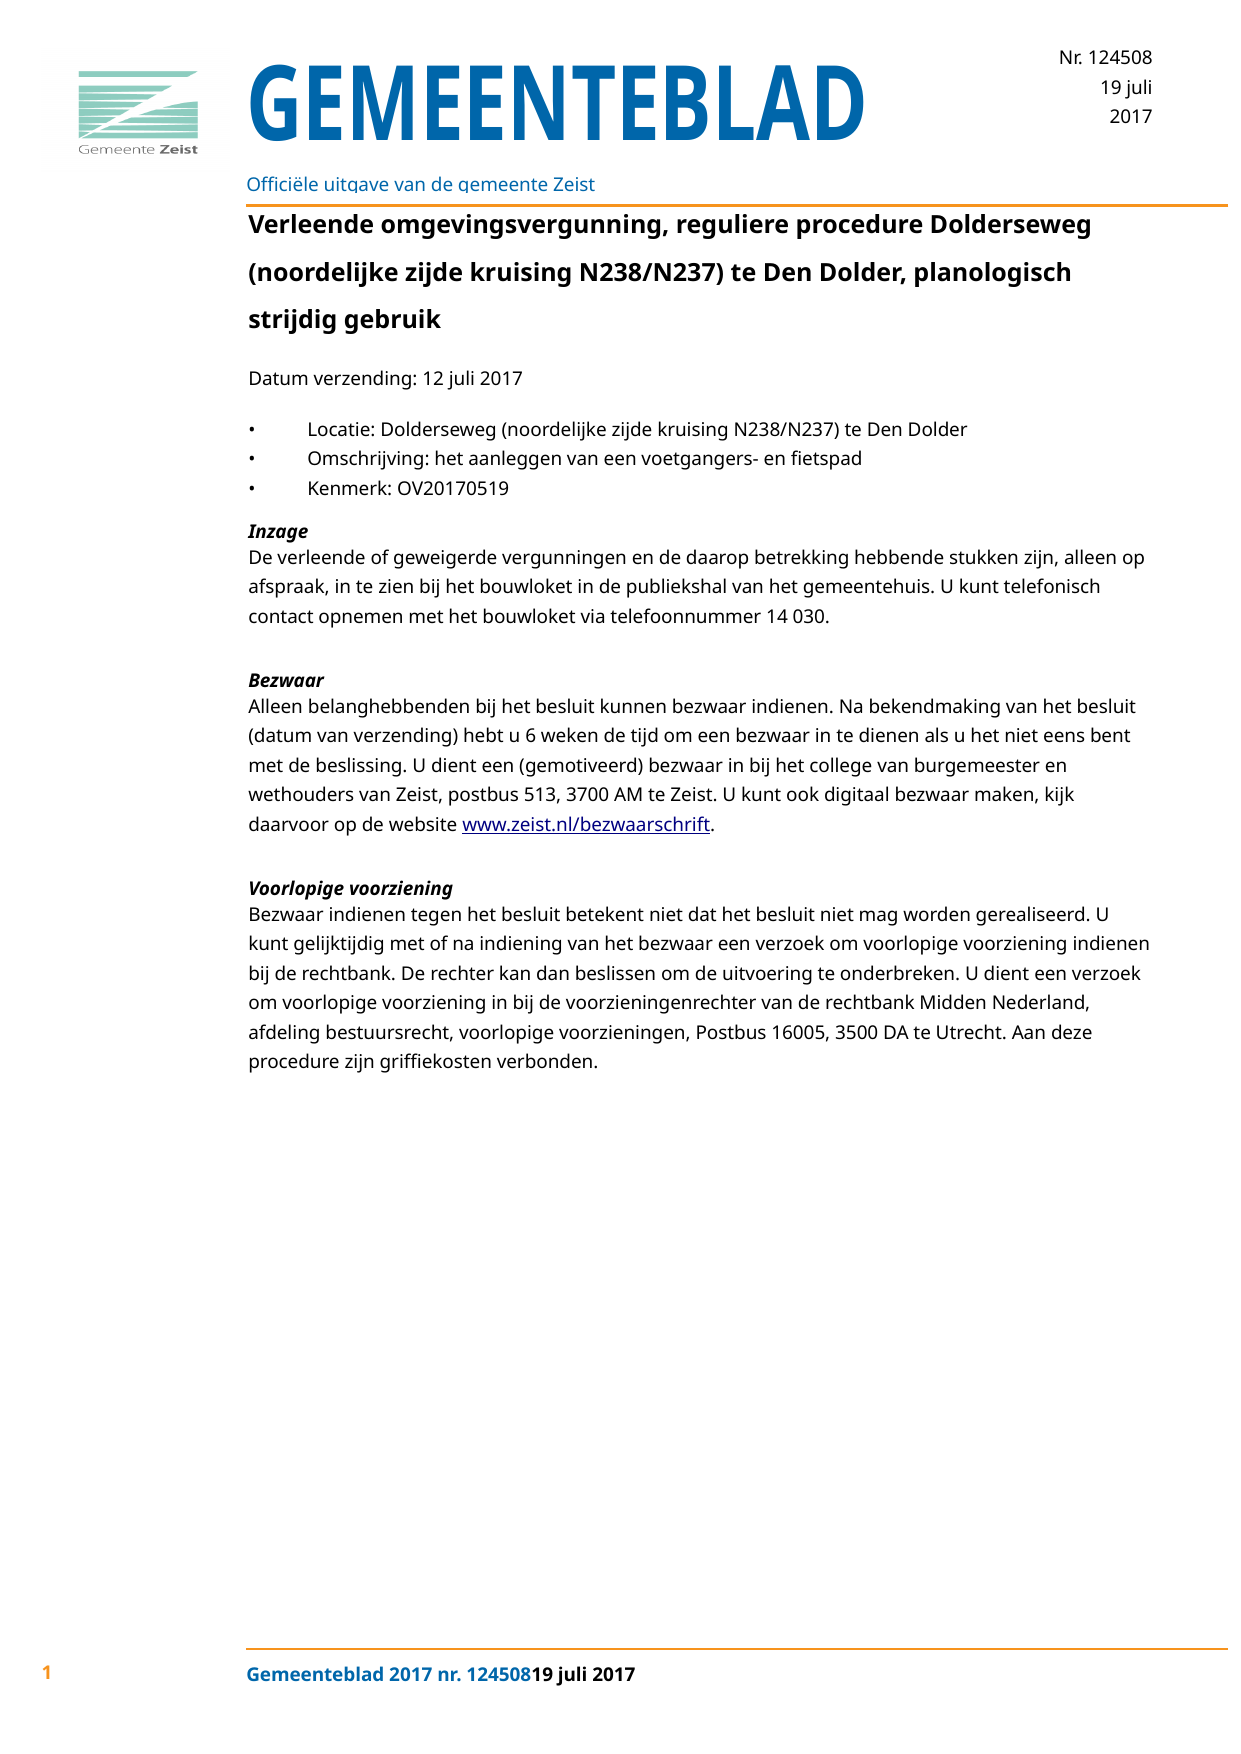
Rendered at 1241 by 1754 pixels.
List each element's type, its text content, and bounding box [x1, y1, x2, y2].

text Alleen belanghebbenden bij het besluit kunnen bezwaar indienen. Na bekendmaking van het besluit (datum van verzending) hebt u 6 weken de tijd om een bezwaar in te dienen als u het niet eens bent met de beslissing. U dient een (gemotiveerd) bezwaar in bij het college van burgemeester en wethouders van Zeist, postbus 513, 3700 AM te Zeist. U kunt ook digitaal bezwaar maken, kijk daarvoor op de website www.zeist.nl/bezwaarschrift. [248, 693, 1152, 837]
text Datum verzending: 12 juli 2017 [248, 366, 1152, 391]
text Bezwaar indienen tegen het besluit betekent niet dat het besluit niet mag worden gerealiseerd. U kunt gelijktijdig met of na indiening van het bezwaar een verzoek om voorlopige voorziening indienen bij de rechtbank. De rechter kan dan beslissen om de uitvoering te onderbreken. U dient een verzoek om voorlopige voorziening in bij de voorzieningenrechter van de rechtbank Midden Nederland, afdeling bestuursrecht, voorlopige voorzieningen, Postbus 16005, 3500 DA te Utrecht. Aan deze procedure zijn griffiekosten verbonden. [248, 901, 1152, 1074]
text Inzage [248, 518, 1152, 544]
list Kenmerk: OV20170519 [248, 475, 1152, 501]
text Bezwaar [248, 667, 1152, 693]
text De verleende of geweigerde vergunningen en de daarop betrekking hebbende stukken zijn, alleen op afspraak, in te zien bij het bouwloket in de publiekshal van het gemeentehuis. U kunt telefonisch contact opnemen met het bouwloket via telefoonnummer 14 030. [248, 544, 1152, 629]
text Voorlopige voorziening [248, 875, 1152, 901]
list Locatie: Dolderseweg (noordelijke zijde kruising N238/N237) te Den Dolder [248, 416, 1152, 442]
picture [41, 47, 231, 172]
text Verleende omgevingsvergunning, reguliere procedure Dolderseweg (noordelijke zijde kruising N238/N237) te Den Dolder, planologisch strijdig gebruik [248, 207, 1152, 336]
list Omschrijving: het aanleggen van een voetgangers- en fietspad [248, 446, 1152, 471]
